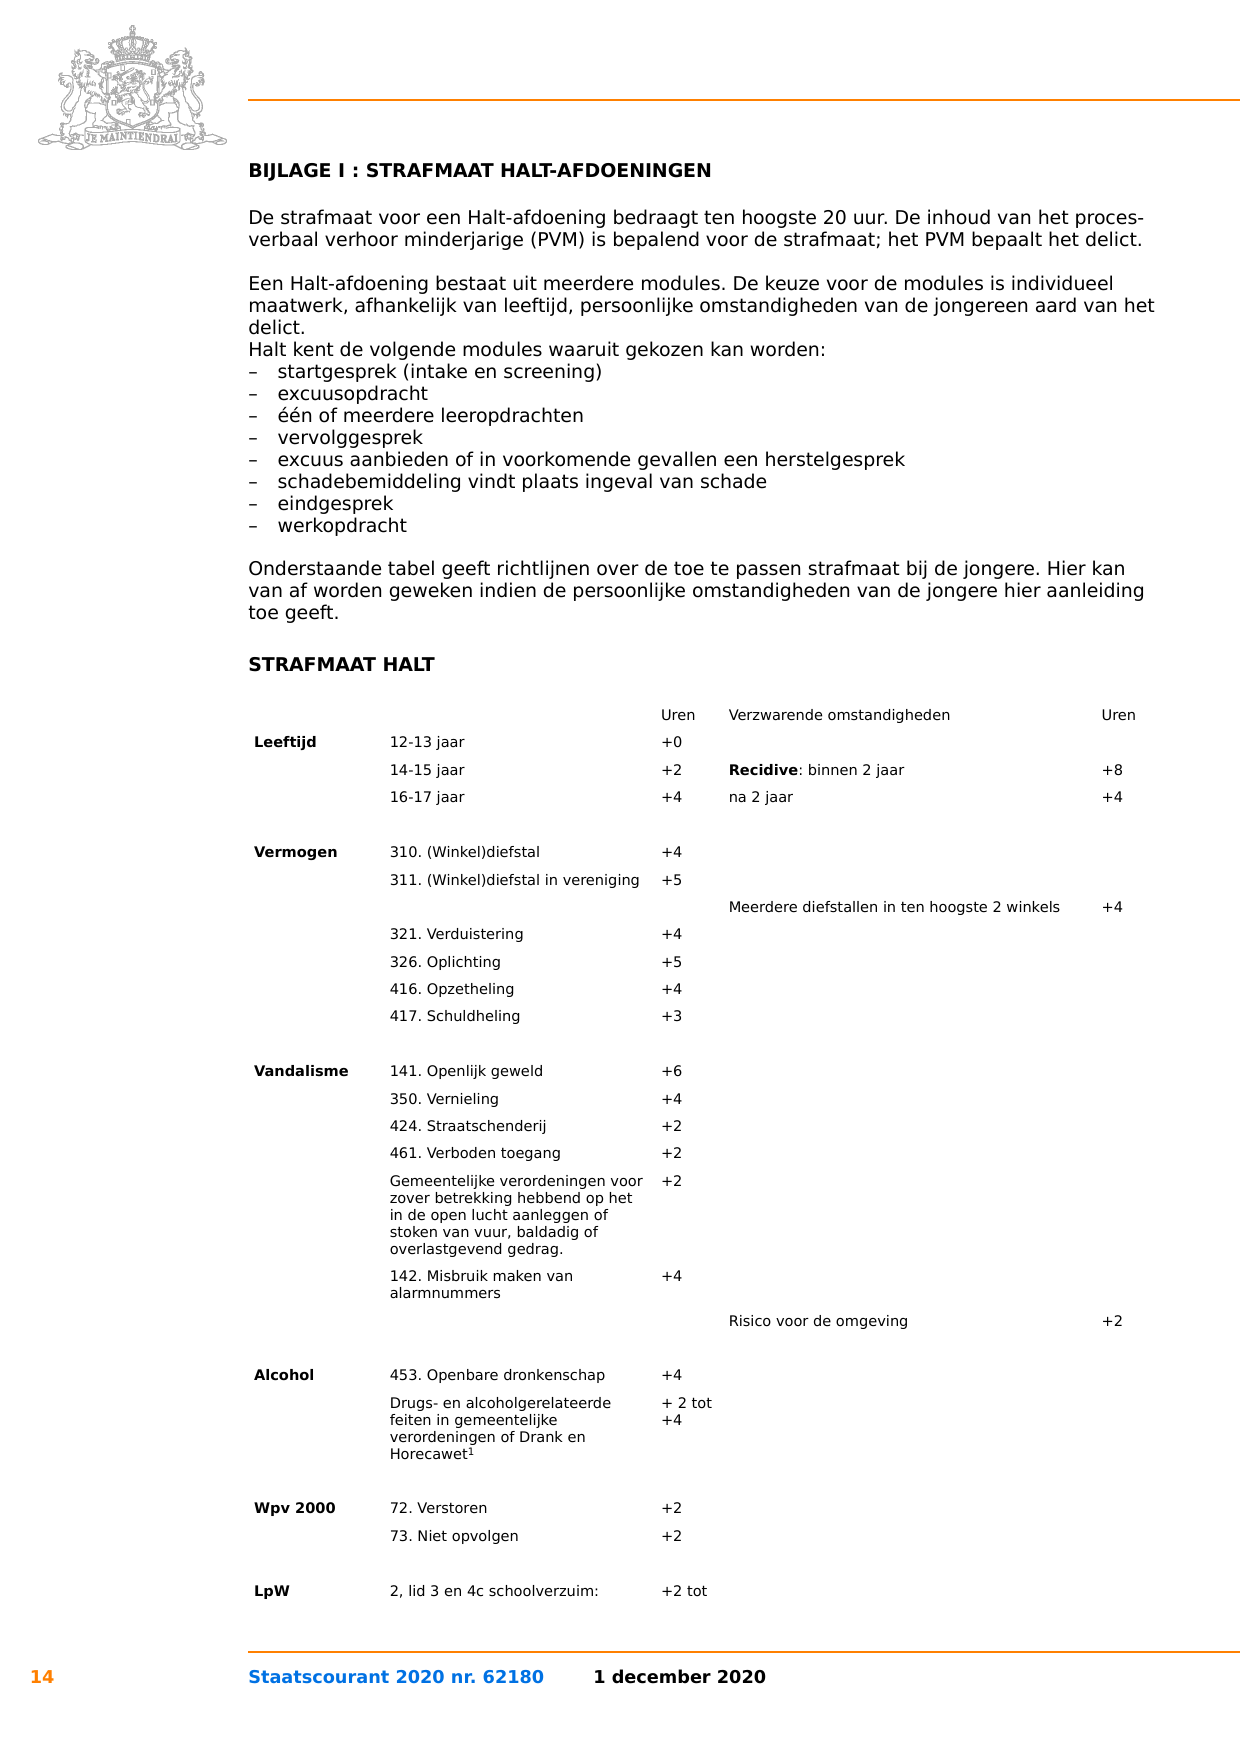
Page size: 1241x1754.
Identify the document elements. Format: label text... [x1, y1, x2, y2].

table_cell [723, 976, 1095, 1003]
table_cell + 2 tot +4 [655, 1390, 722, 1467]
table_cell 72. Verstoren [384, 1496, 654, 1522]
table_header Uren [655, 702, 722, 729]
text – startgesprek (intake en screening) [248, 361, 1163, 383]
table_cell Vandalisme [249, 1059, 383, 1085]
table_header [249, 702, 383, 729]
table_cell [249, 921, 383, 948]
table_cell +2 [1096, 1308, 1163, 1334]
table_cell 73. Niet opvolgen [384, 1523, 654, 1549]
table_cell [249, 1141, 383, 1167]
table_cell na 2 jaar [723, 785, 1095, 811]
subtitle BIJLAGE I : STRAFMAAT HALT-AFDOENINGEN [248, 160, 1163, 182]
table_cell +8 [1096, 757, 1163, 783]
picture [38, 25, 227, 150]
table_cell [1096, 730, 1163, 756]
table_cell [1096, 839, 1163, 866]
table_cell Meerdere diefstallen in ten hoogste 2 winkels [723, 894, 1095, 920]
table_cell 2, lid 3 en 4c schoolverzuim: [384, 1578, 654, 1604]
table_cell [1096, 949, 1163, 975]
table_cell [249, 1468, 383, 1494]
table_cell [1096, 867, 1163, 893]
table_header Verzwarende omstandigheden [723, 702, 1095, 729]
table_cell [1096, 1059, 1163, 1085]
table_cell [723, 1031, 1095, 1057]
table_cell [723, 730, 1095, 756]
table_cell [1096, 1468, 1163, 1494]
table_cell Gemeentelijke verordeningen voor zover betrekking hebbend op het in de open lucht aanleggen of stoken van vuur, baldadig of overlastgevend gedrag. [384, 1168, 654, 1262]
table_cell [1096, 921, 1163, 948]
table_cell 16-17 jaar [384, 785, 654, 811]
table_cell [1096, 1363, 1163, 1389]
table_cell 321. Verduistering [384, 921, 654, 948]
table_cell [384, 894, 654, 920]
table_cell [1096, 1335, 1163, 1361]
text – vervolggesprek [248, 427, 1163, 448]
text – eindgesprek [248, 492, 1163, 514]
table_cell [249, 894, 383, 920]
table_cell 14-15 jaar [384, 757, 654, 783]
table_cell [723, 1335, 1095, 1361]
table_cell +4 [1096, 894, 1163, 920]
table_cell 350. Vernieling [384, 1086, 654, 1112]
text – schadebemiddeling vindt plaats ingeval van schade [248, 471, 1163, 492]
table_cell [1096, 1523, 1163, 1549]
text – excuus aanbieden of in voorkomende gevallen een herstelgesprek [248, 448, 1163, 471]
table_cell [249, 1263, 383, 1307]
table_cell +4 [655, 1363, 722, 1389]
table_cell +4 [655, 839, 722, 866]
table_cell [655, 894, 722, 920]
table_cell [249, 1523, 383, 1549]
table_cell [723, 839, 1095, 866]
text De strafmaat voor een Halt-afdoening bedraagt ten hoogste 20 uur. De inhoud van het proces-verbaal verhoor minderjarige (PVM) is bepalend voor de strafmaat; het PVM bepaalt het delict. [248, 207, 1163, 251]
table_cell [1096, 1086, 1163, 1112]
table_cell [723, 1263, 1095, 1307]
table_cell 424. Straatschenderij [384, 1113, 654, 1139]
table_cell [1096, 1390, 1163, 1467]
table_cell 461. Verboden toegang [384, 1141, 654, 1167]
table_cell [723, 1363, 1095, 1389]
table_cell Drugs- en alcoholgerelateerde feiten in gemeentelijke verordeningen of Drank en Horecawet1 [384, 1390, 654, 1467]
table_cell [1096, 1263, 1163, 1307]
table_cell [249, 785, 383, 811]
table_cell [723, 1468, 1095, 1494]
table_cell [1096, 976, 1163, 1003]
table_cell [249, 867, 383, 893]
table_cell [249, 976, 383, 1003]
table_cell +0 [655, 730, 722, 756]
table_cell 12-13 jaar [384, 730, 654, 756]
table_cell [384, 1031, 654, 1057]
table_cell [249, 757, 383, 783]
table_cell [249, 1335, 383, 1361]
table_cell [723, 1496, 1095, 1522]
table_cell [384, 812, 654, 838]
text – excuusopdracht [248, 383, 1163, 404]
table_cell [384, 1550, 654, 1577]
table_cell Risico voor de omgeving [723, 1308, 1095, 1334]
table_cell [249, 1308, 383, 1334]
table_cell +2 [655, 1168, 722, 1262]
table_cell [384, 1308, 654, 1334]
table_cell [723, 1523, 1095, 1549]
table_cell [384, 1468, 654, 1494]
table_cell [1096, 812, 1163, 838]
table_cell +5 [655, 867, 722, 893]
table_cell [723, 1086, 1095, 1112]
table_cell [1096, 1004, 1163, 1030]
table_cell 453. Openbare dronkenschap [384, 1363, 654, 1389]
table_cell [655, 1308, 722, 1334]
table_cell [249, 1031, 383, 1057]
table_cell [249, 1086, 383, 1112]
table_cell [249, 1550, 383, 1577]
table_cell +5 [655, 949, 722, 975]
subtitle STRAFMAAT HALT [248, 654, 1163, 676]
table_cell [655, 1031, 722, 1057]
table_cell [723, 1550, 1095, 1577]
text Een Halt-afdoening bestaat uit meerdere modules. De keuze voor de modules is individueel maatwerk, afhankelijk van leeftijd, persoonlijke omstandigheden van de jongereen aard van het delict. [248, 273, 1163, 339]
table_cell +2 [655, 757, 722, 783]
table_cell [723, 867, 1095, 893]
text – werkopdracht [248, 514, 1163, 536]
table_cell [723, 1390, 1095, 1467]
table_cell [655, 1550, 722, 1577]
table_cell +4 [655, 976, 722, 1003]
table_cell [655, 1468, 722, 1494]
table_cell Vermogen [249, 839, 383, 866]
table_cell [723, 1113, 1095, 1139]
table_cell +2 [655, 1113, 722, 1139]
table_cell +4 [655, 921, 722, 948]
table_cell [249, 1168, 383, 1262]
table_cell +2 tot [655, 1578, 722, 1604]
table_cell [723, 1168, 1095, 1262]
table_cell LpW [249, 1578, 383, 1604]
table_cell [249, 812, 383, 838]
table_cell [723, 949, 1095, 975]
table_cell [384, 1335, 654, 1361]
table_cell [249, 1113, 383, 1139]
table_cell [723, 1004, 1095, 1030]
table_cell +2 [655, 1523, 722, 1549]
table_cell [1096, 1578, 1163, 1604]
text Onderstaande tabel geeft richtlijnen over de toe te passen strafmaat bij de jongere. Hier kan van af worden geweken indien de persoonlijke omstandigheden van de jongere hier aanleiding toe geeft. [248, 558, 1163, 624]
table_cell +2 [655, 1141, 722, 1167]
table_cell [723, 1141, 1095, 1167]
table_cell [1096, 1031, 1163, 1057]
table_cell [723, 812, 1095, 838]
table_cell +2 [655, 1496, 722, 1522]
table_cell [723, 1059, 1095, 1085]
table_cell Wpv 2000 [249, 1496, 383, 1522]
table_cell 142. Misbruik maken van alarmnummers [384, 1263, 654, 1307]
table_cell +4 [655, 785, 722, 811]
table_header [384, 702, 654, 729]
table_cell [1096, 1168, 1163, 1262]
table_cell 417. Schuldheling [384, 1004, 654, 1030]
table_cell Leeftijd [249, 730, 383, 756]
text Halt kent de volgende modules waaruit gekozen kan worden: [248, 339, 1163, 361]
table_cell [1096, 1113, 1163, 1139]
table_cell Recidive: binnen 2 jaar [723, 757, 1095, 783]
table_cell [655, 1335, 722, 1361]
table_cell 310. (Winkel)diefstal [384, 839, 654, 866]
table_cell +3 [655, 1004, 722, 1030]
table_header Uren [1096, 702, 1163, 729]
table_cell 416. Opzetheling [384, 976, 654, 1003]
table_cell 326. Oplichting [384, 949, 654, 975]
table_cell [723, 1578, 1095, 1604]
table_cell Alcohol [249, 1363, 383, 1389]
table_cell [1096, 1550, 1163, 1577]
table_cell [249, 949, 383, 975]
table_cell [1096, 1496, 1163, 1522]
table_cell +6 [655, 1059, 722, 1085]
table_cell [249, 1004, 383, 1030]
table_cell +4 [1096, 785, 1163, 811]
table_cell 311. (Winkel)diefstal in vereniging [384, 867, 654, 893]
text – één of meerdere leeropdrachten [248, 404, 1163, 427]
table_cell [249, 1390, 383, 1467]
table_cell [723, 921, 1095, 948]
table_cell +4 [655, 1086, 722, 1112]
table_cell 141. Openlijk geweld [384, 1059, 654, 1085]
table_cell +4 [655, 1263, 722, 1307]
table_cell [655, 812, 722, 838]
table_cell [1096, 1141, 1163, 1167]
